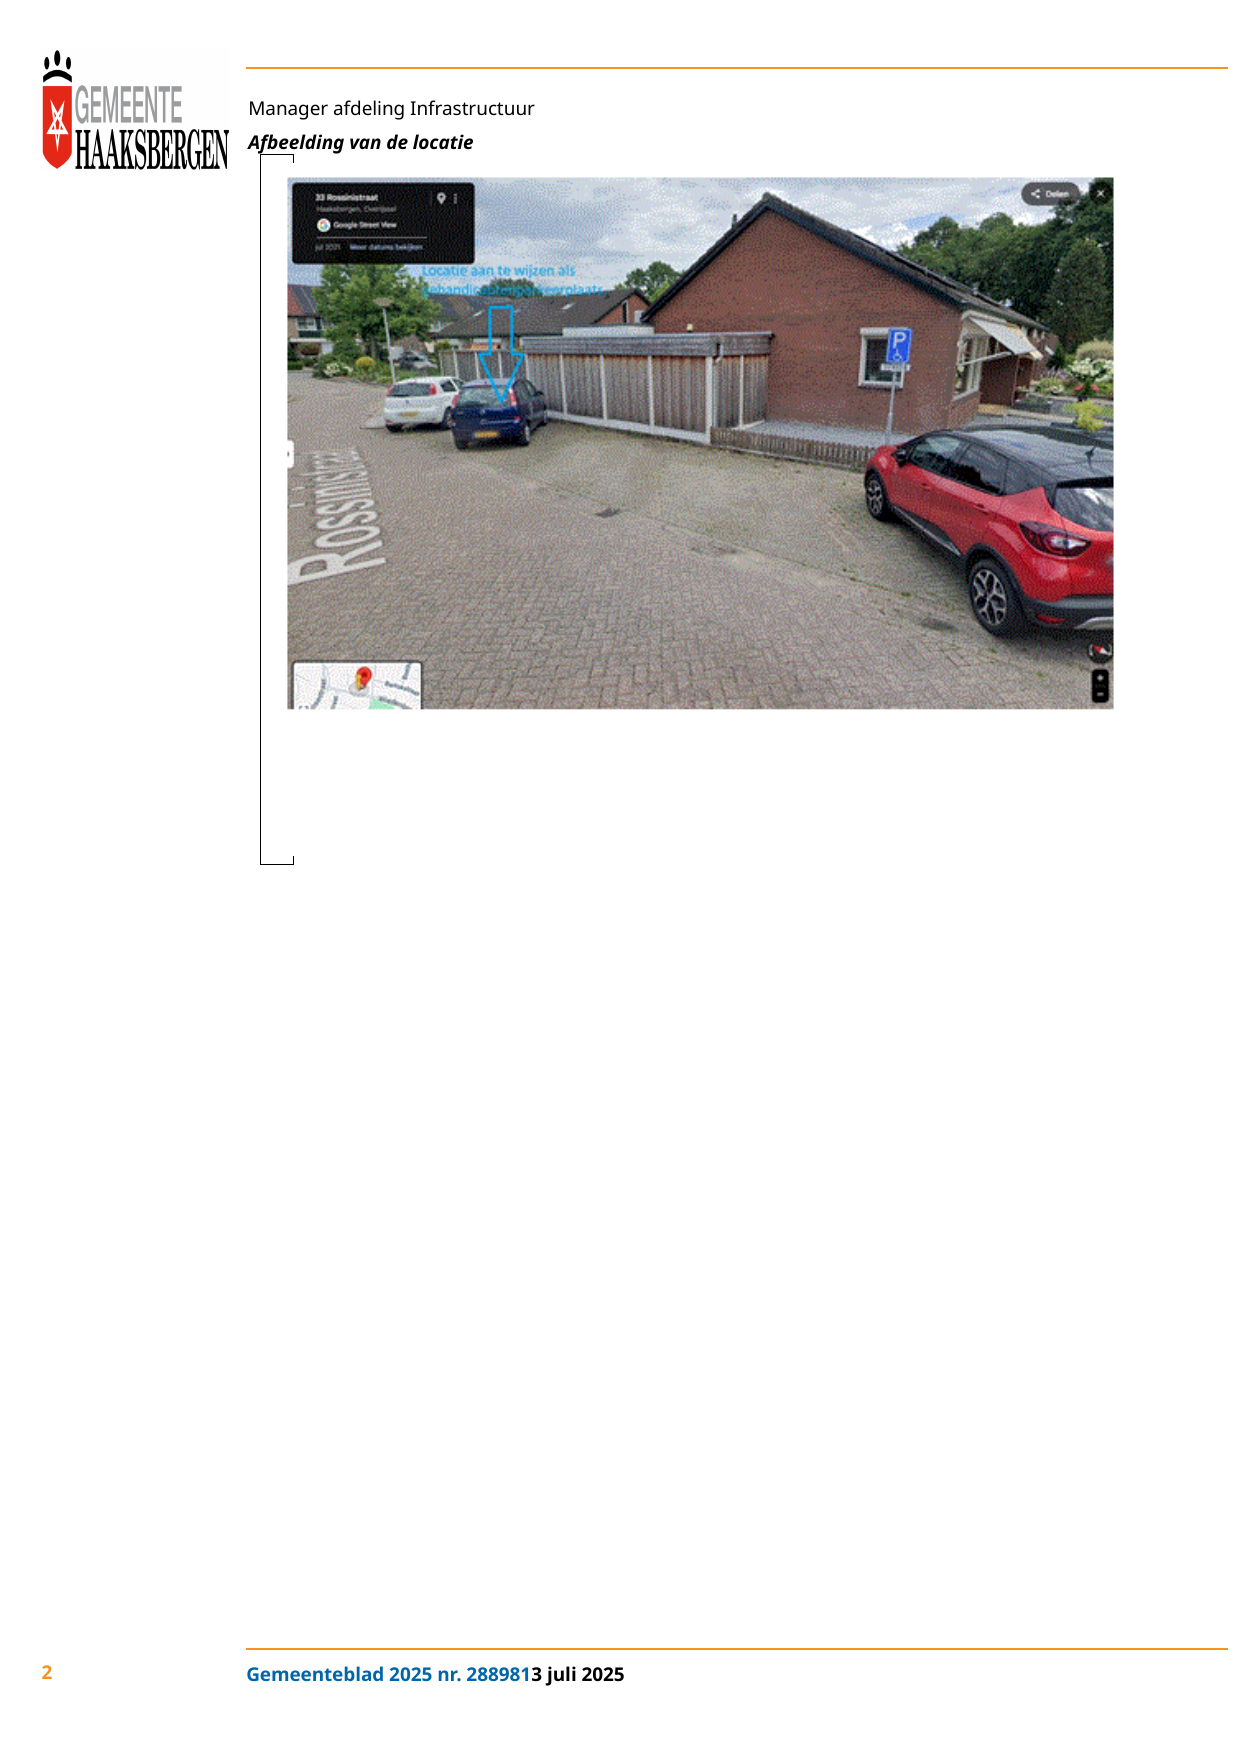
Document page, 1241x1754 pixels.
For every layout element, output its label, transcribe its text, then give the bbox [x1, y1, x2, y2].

text Afbeelding van de locatie [248, 134, 1152, 153]
text Manager afdeling Infrastructuur [248, 95, 1152, 121]
picture [268, 163, 1155, 856]
picture [41, 47, 231, 172]
